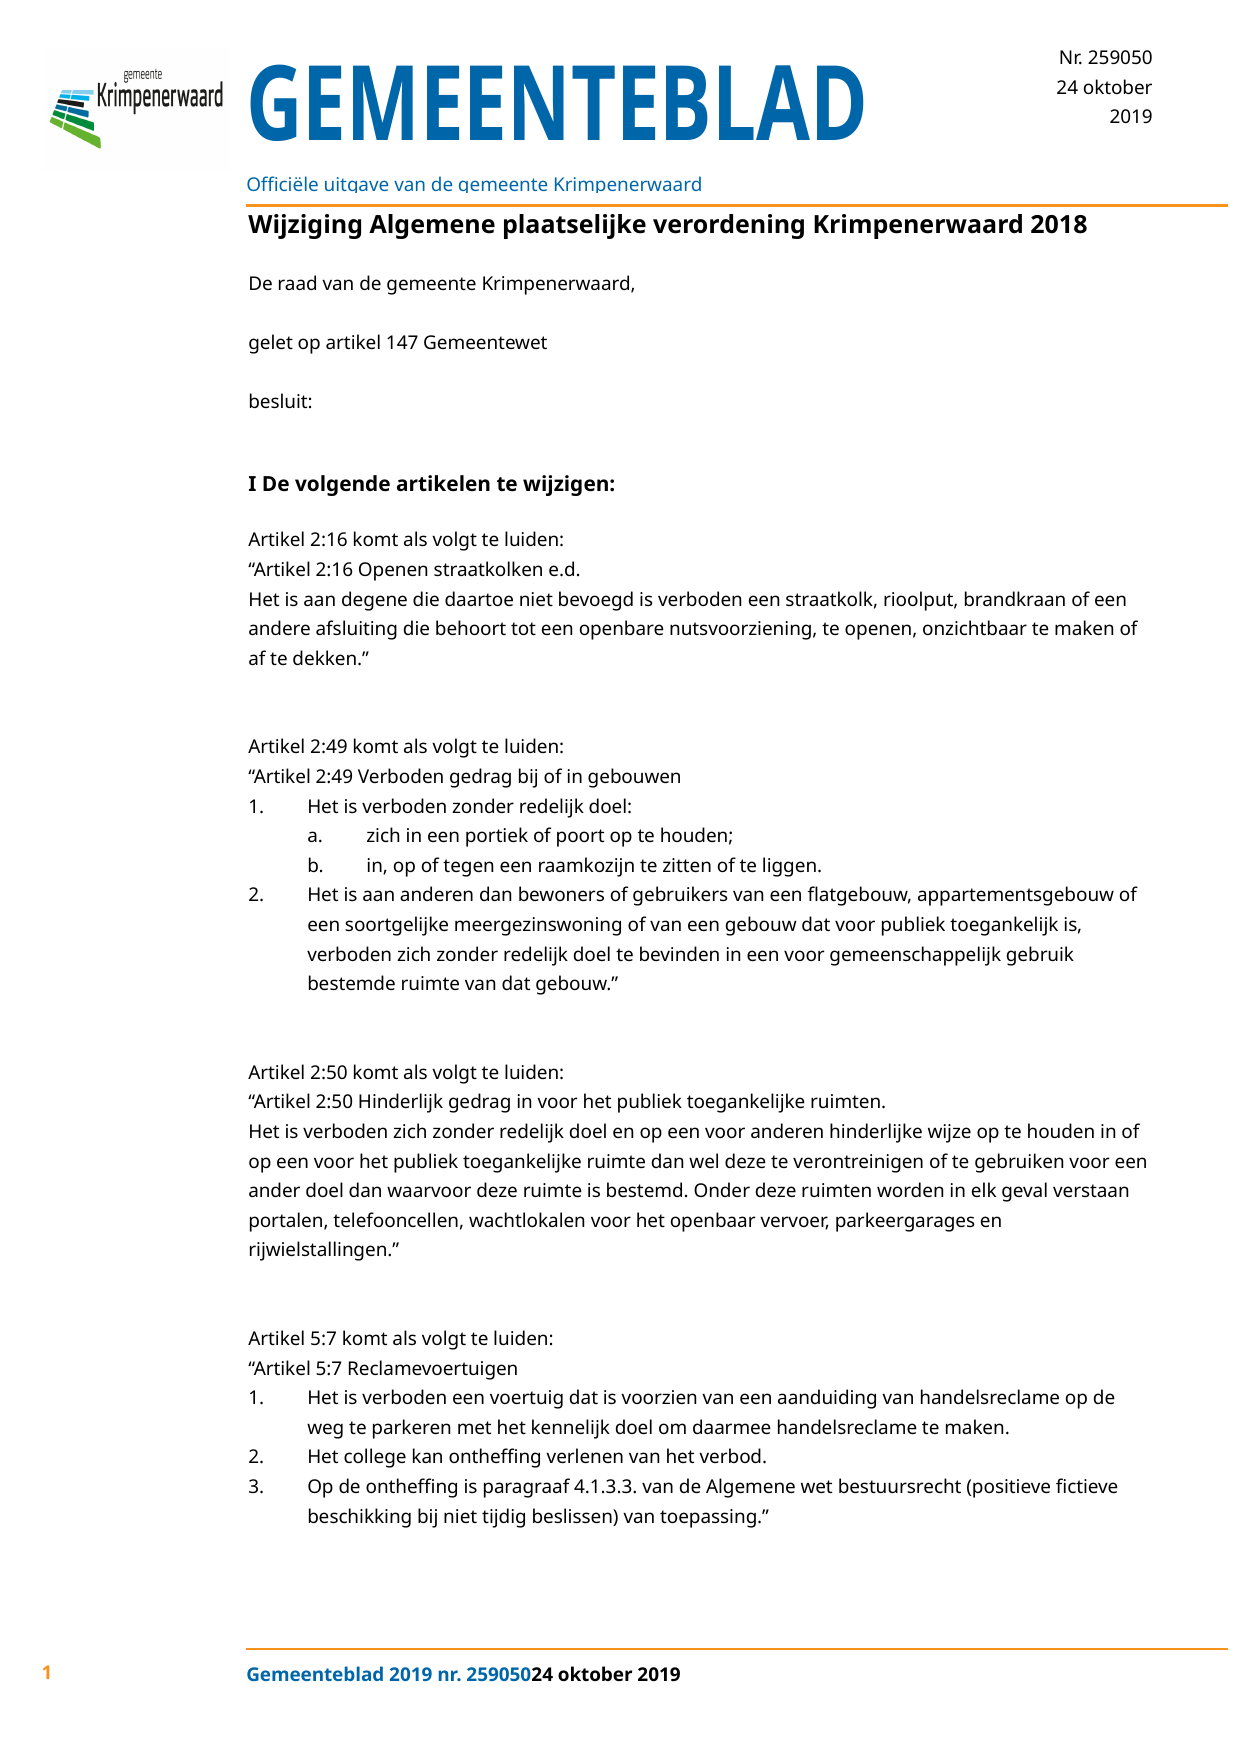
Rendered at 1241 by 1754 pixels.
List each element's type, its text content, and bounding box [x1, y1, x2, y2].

text besluit: [248, 389, 1152, 414]
text Het is aan degene die daartoe niet bevoegd is verboden een straatkolk, rioolput, brandkraan of een andere afsluiting die behoort tot een openbare nutsvoorziening, te openen, onzichtbaar te maken of af te dekken.” [248, 586, 1152, 671]
list Het is verboden een voertuig dat is voorzien van een aanduiding van handelsreclame op de weg te parkeren met het kennelijk doel om daarmee handelsreclame te maken. [248, 1384, 1152, 1440]
text Artikel 2:16 komt als volgt te luiden: [248, 527, 1152, 552]
list zich in een portiek of poort op te houden; [307, 822, 1152, 848]
text Het is verboden zich zonder redelijk doel en op een voor anderen hinderlijke wijze op te houden in of op een voor het publiek toegankelijke ruimte dan wel deze te verontreinigen of te gebruiken voor een ander doel dan waarvoor deze ruimte is bestemd. Onder deze ruimten worden in elk geval verstaan portalen, telefooncellen, wachtlokalen voor het openbaar vervoer, parkeergarages en rijwielstallingen.” [248, 1118, 1152, 1262]
text “Artikel 5:7 Reclamevoertuigen [248, 1355, 1152, 1381]
text “Artikel 2:16 Openen straatkolken e.d. [248, 556, 1152, 582]
list in, op of tegen een raamkozijn te zitten of te liggen. [307, 852, 1152, 878]
text Wijziging Algemene plaatselijke verordening Krimpenerwaard 2018 [248, 207, 1152, 241]
text “Artikel 2:50 Hinderlijk gedrag in voor het publiek toegankelijke ruimten. [248, 1089, 1152, 1114]
text Artikel 2:49 komt als volgt te luiden: [248, 734, 1152, 759]
list Het is aan anderen dan bewoners of gebruikers van een flatgebouw, appartementsgebouw of een soortgelijke meergezinswoning of van een gebouw dat voor publiek toegankelijk is, verboden zich zonder redelijk doel te bevinden in een voor gemeenschappelijk gebruik bestemde ruimte van dat gebouw.” [248, 882, 1152, 996]
text “Artikel 2:49 Verboden gedrag bij of in gebouwen [248, 763, 1152, 789]
text Artikel 2:50 komt als volgt te luiden: [248, 1059, 1152, 1085]
list Het college kan ontheffing verlenen van het verbod. [248, 1444, 1152, 1469]
list Op de ontheffing is paragraaf 4.1.3.3. van de Algemene wet bestuursrecht (positieve fictieve beschikking bij niet tijdig beslissen) van toepassing.” [248, 1473, 1152, 1529]
text Artikel 5:7 komt als volgt te luiden: [248, 1325, 1152, 1351]
text I De volgende artikelen te wijzigen: [248, 469, 1152, 497]
text De raad van de gemeente Krimpenerwaard, [248, 270, 1152, 296]
text gelet op artikel 147 Gemeentewet [248, 329, 1152, 355]
picture [41, 47, 231, 172]
list Het is verboden zonder redelijk doel: [248, 793, 1152, 819]
